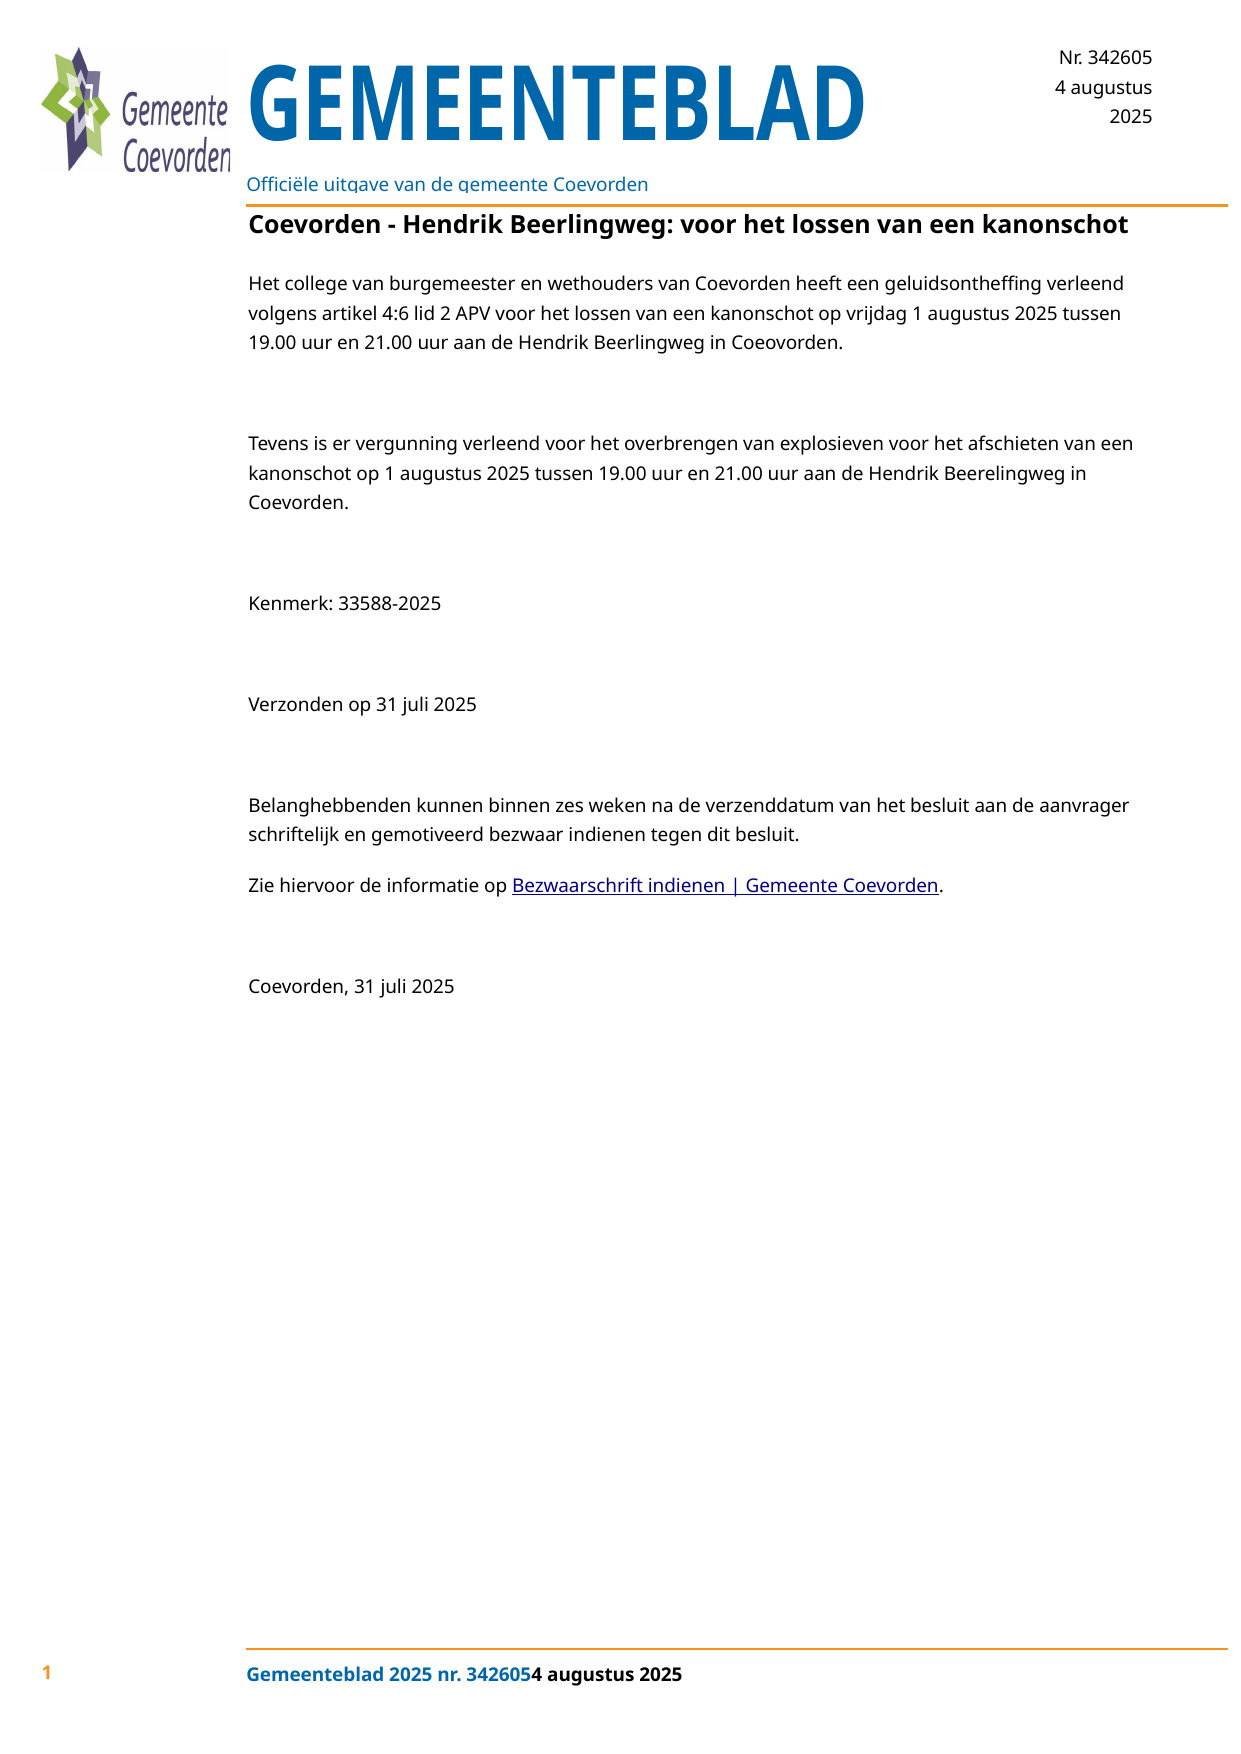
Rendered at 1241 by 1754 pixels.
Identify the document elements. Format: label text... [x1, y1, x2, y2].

text Belanghebbenden kunnen binnen zes weken na de verzenddatum van het besluit aan de aanvrager schriftelijk en gemotiveerd bezwaar indienen tegen dit besluit. [248, 792, 1152, 847]
text Verzonden op 31 juli 2025 [248, 691, 1152, 717]
text Tevens is er vergunning verleend voor het overbrengen van explosieven voor het afschieten van een kanonschot op 1 augustus 2025 tussen 19.00 uur en 21.00 uur aan de Hendrik Beerelingweg in Coevorden. [248, 430, 1152, 515]
text Kenmerk: 33588-2025 [248, 590, 1152, 616]
text Het college van burgemeester en wethouders van Coevorden heeft een geluidsontheffing verleend volgens artikel 4:6 lid 2 APV voor het lossen van een kanonschot op vrijdag 1 augustus 2025 tussen 19.00 uur en 21.00 uur aan de Hendrik Beerlingweg in Coeovorden. [248, 270, 1152, 355]
text Coevorden - Hendrik Beerlingweg: voor het lossen van een kanonschot [248, 207, 1152, 241]
text Zie hiervoor de informatie op Bezwaarschrift indienen | Gemeente Coevorden. [248, 872, 1152, 898]
text Coevorden, 31 juli 2025 [248, 973, 1152, 998]
picture [41, 47, 231, 172]
